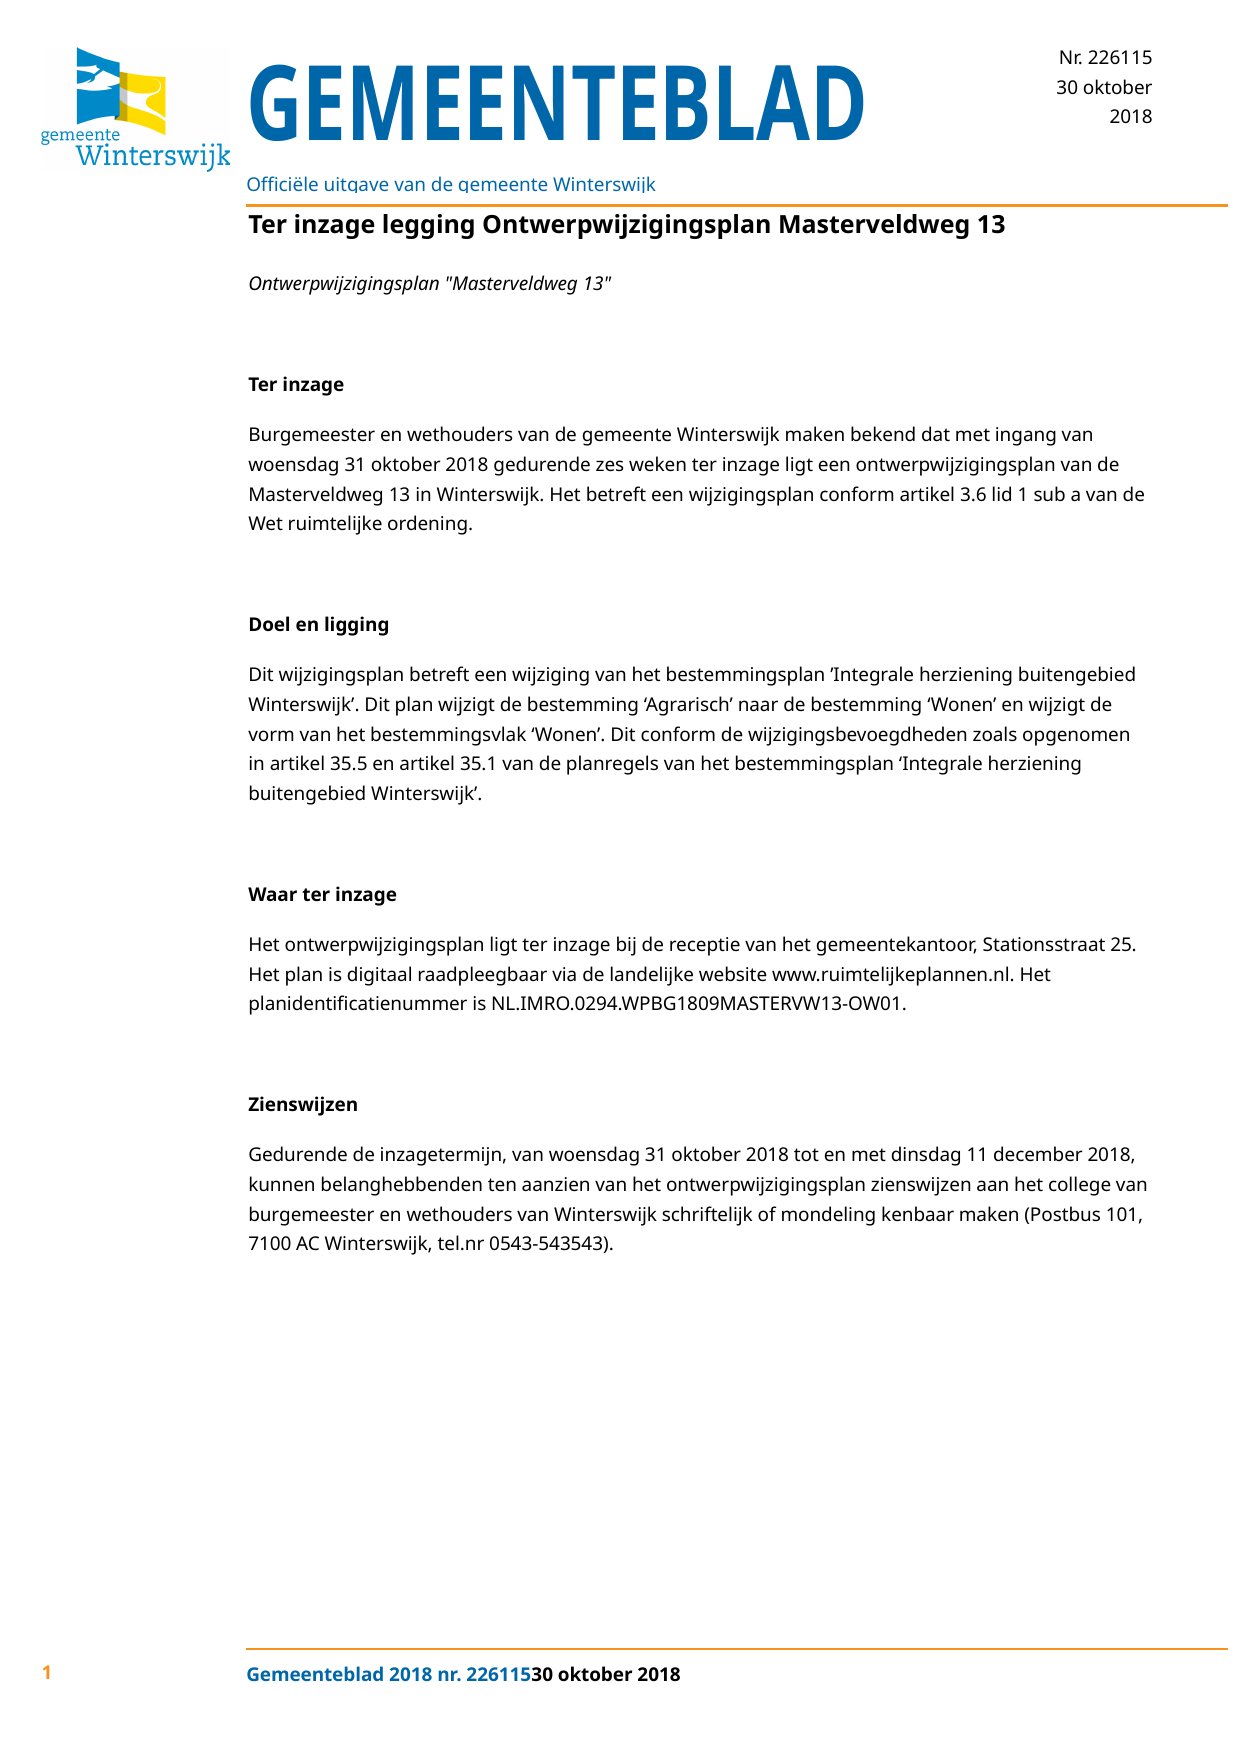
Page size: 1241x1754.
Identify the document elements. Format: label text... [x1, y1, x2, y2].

text Doel en ligging [248, 611, 1152, 637]
text Ter inzage [248, 371, 1152, 397]
picture [41, 47, 231, 172]
text Ontwerpwijzigingsplan "Masterveldweg 13" [248, 270, 1152, 296]
text Zienswijzen [248, 1091, 1152, 1117]
text Dit wijzigingsplan betreft een wijziging van het bestemmingsplan ’Integrale herziening buitengebied Winterswijk’. Dit plan wijzigt de bestemming ‘Agrarisch’ naar de bestemming ‘Wonen’ en wijzigt de vorm van het bestemmingsvlak ‘Wonen’. Dit conform de wijzigingsbevoegdheden zoals opgenomen in artikel 35.5 en artikel 35.1 van de planregels van het bestemmingsplan ‘Integrale herziening buitengebied Winterswijk’. [248, 662, 1152, 806]
text Gedurende de inzagetermijn, van woensdag 31 oktober 2018 tot en met dinsdag 11 december 2018, kunnen belanghebbenden ten aanzien van het ontwerpwijzigingsplan zienswijzen aan het college van burgemeester en wethouders van Winterswijk schriftelijk of mondeling kenbaar maken (Postbus 101, 7100 AC Winterswijk, tel.nr 0543-543543). [248, 1142, 1152, 1256]
text Het ontwerpwijzigingsplan ligt ter inzage bij de receptie van het gemeentekantoor, Stationsstraat 25. Het plan is digitaal raadpleegbaar via de landelijke website www.ruimtelijkeplannen.nl. Het planidentificatienummer is NL.IMRO.0294.WPBG1809MASTERVW13-OW01. [248, 931, 1152, 1016]
text Burgemeester en wethouders van de gemeente Winterswijk maken bekend dat met ingang van woensdag 31 oktober 2018 gedurende zes weken ter inzage ligt een ontwerpwijzigingsplan van de Masterveldweg 13 in Winterswijk. Het betreft een wijzigingsplan conform artikel 3.6 lid 1 sub a van de Wet ruimtelijke ordening. [248, 422, 1152, 536]
picture [225, 153, 231, 162]
text Ter inzage legging Ontwerpwijzigingsplan Masterveldweg 13 [248, 207, 1152, 241]
text Waar ter inzage [248, 881, 1152, 906]
